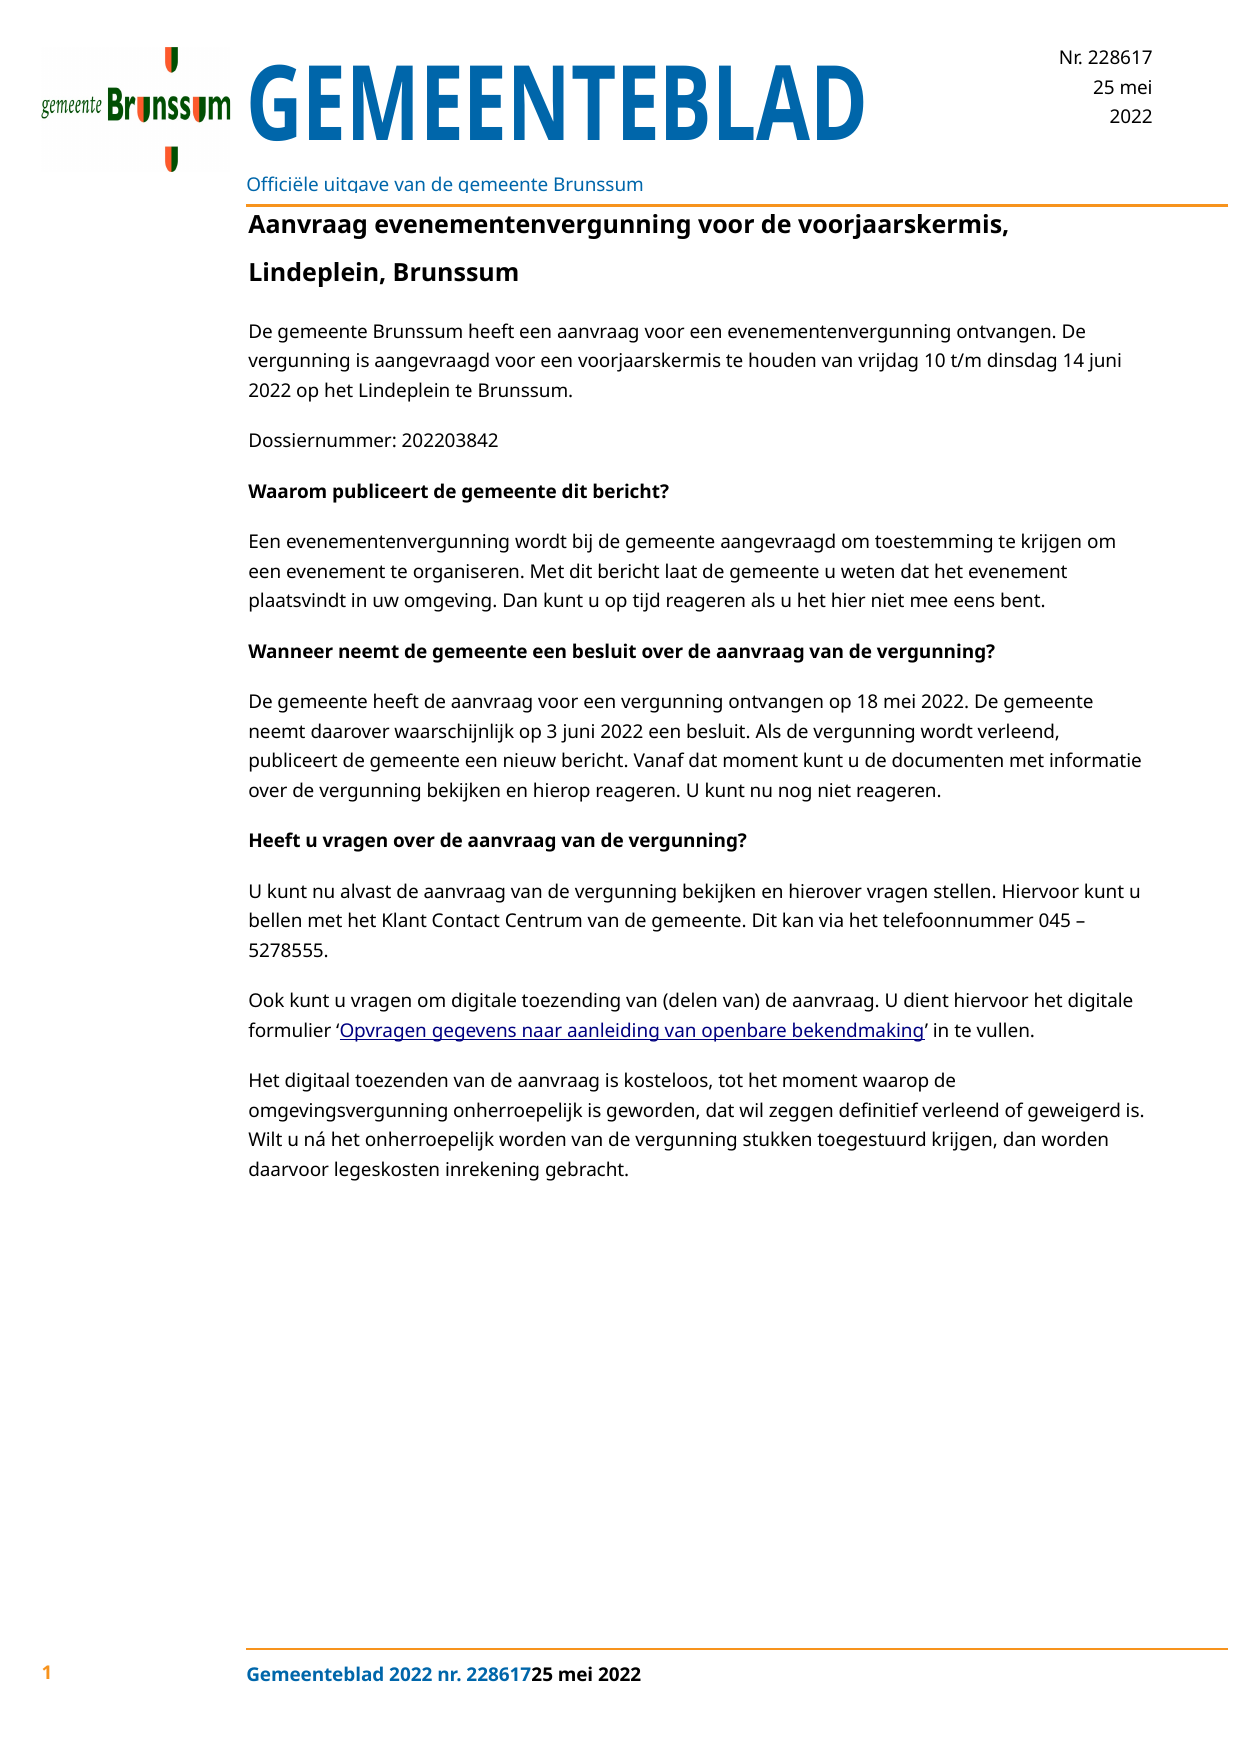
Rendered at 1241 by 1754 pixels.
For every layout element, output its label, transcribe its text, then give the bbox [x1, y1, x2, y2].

text Wanneer neemt de gemeente een besluit over de aanvraag van de vergunning? [248, 638, 1152, 664]
text Dossiernummer: 202203842 [248, 427, 1152, 453]
text De gemeente heeft de aanvraag voor een vergunning ontvangen op 18 mei 2022. De gemeente neemt daarover waarschijnlijk op 3 juni 2022 een besluit. Als de vergunning wordt verleend, publiceert de gemeente een nieuw bericht. Vanaf dat moment kunt u de documenten met informatie over de vergunning bekijken en hierop reageren. U kunt nu nog niet reageren. [248, 688, 1152, 803]
text Waarom publiceert de gemeente dit bericht? [248, 478, 1152, 504]
text Het digitaal toezenden van de aanvraag is kosteloos, tot het moment waarop de omgevingsvergunning onherroepelijk is geworden, dat wil zeggen definitief verleend of geweigerd is. Wilt u ná het onherroepelijk worden van de vergunning stukken toegestuurd krijgen, dan worden daarvoor legeskosten inrekening gebracht. [248, 1067, 1152, 1182]
text U kunt nu alvast de aanvraag van de vergunning bekijken en hierover vragen stellen. Hiervoor kunt u bellen met het Klant Contact Centrum van de gemeente. Dit kan via het telefoonnummer 045 – 5278555. [248, 878, 1152, 963]
text Aanvraag evenementenvergunning voor de voorjaarskermis, Lindeplein, Brunssum [248, 207, 1152, 288]
text Heeft u vragen over de aanvraag van de vergunning? [248, 827, 1152, 853]
picture [41, 47, 231, 172]
text Ook kunt u vragen om digitale toezending van (delen van) de aanvraag. U dient hiervoor het digitale formulier ‘Opvragen gegevens naar aanleiding van openbare bekendmaking’ in te vullen. [248, 987, 1152, 1043]
text De gemeente Brunssum heeft een aanvraag voor een evenementenvergunning ontvangen. De vergunning is aangevraagd voor een voorjaarskermis te houden van vrijdag 10 t/m dinsdag 14 juni 2022 op het Lindeplein te Brunssum. [248, 318, 1152, 403]
text Een evenementenvergunning wordt bij de gemeente aangevraagd om toestemming te krijgen om een evenement te organiseren. Met dit bericht laat de gemeente u weten dat het evenement plaatsvindt in uw omgeving. Dan kunt u op tijd reageren als u het hier niet mee eens bent. [248, 528, 1152, 613]
